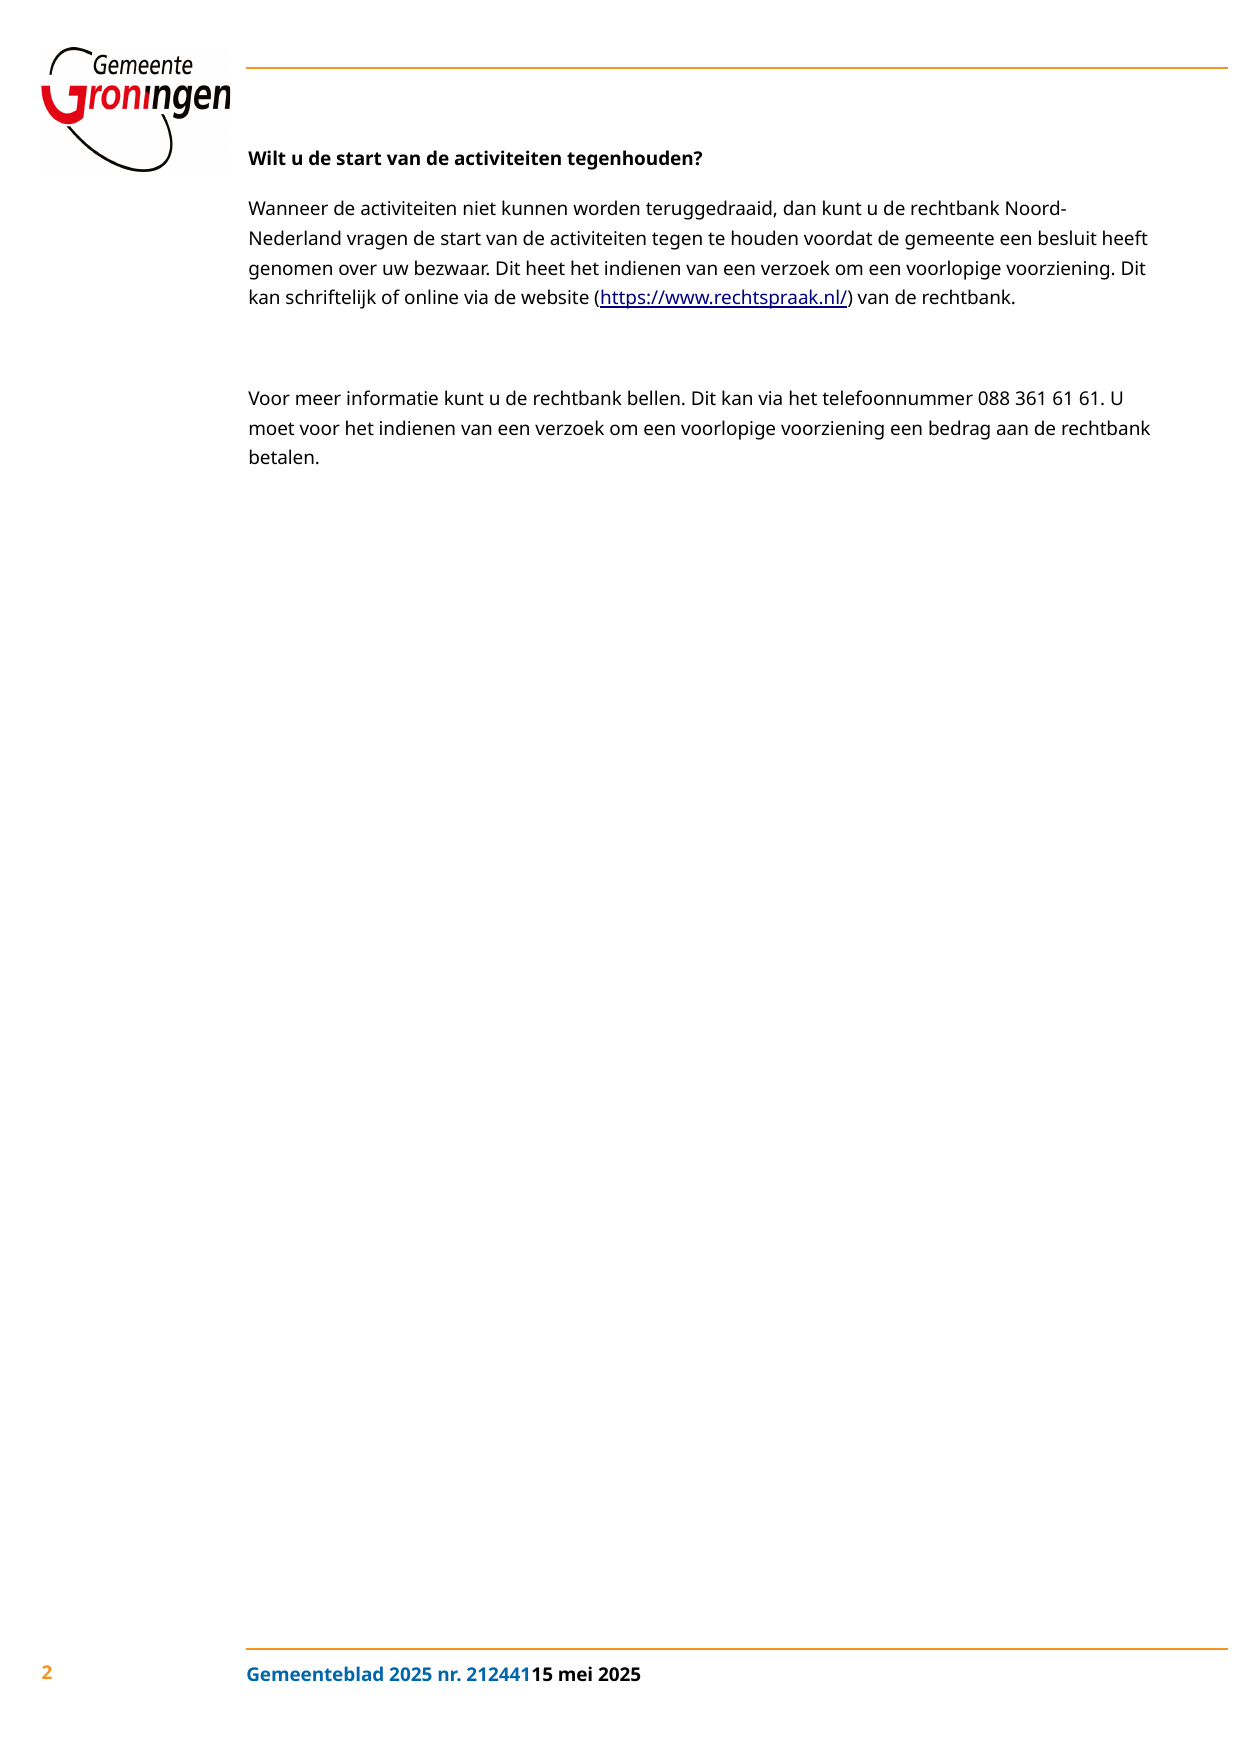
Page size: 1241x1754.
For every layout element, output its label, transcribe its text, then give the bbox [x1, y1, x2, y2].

text Wilt u de start van de activiteiten tegenhouden? [248, 145, 1152, 171]
text Voor meer informatie kunt u de rechtbank bellen. Dit kan via het telefoonnummer 088 361 61 61. U moet voor het indienen van een verzoek om een voorlopige voorziening een bedrag aan de rechtbank betalen. [248, 385, 1152, 470]
text Wanneer de activiteiten niet kunnen worden teruggedraaid, dan kunt u de rechtbank Noord-Nederland vragen de start van de activiteiten tegen te houden voordat de gemeente een besluit heeft genomen over uw bezwaar. Dit heet het indienen van een verzoek om een voorlopige voorziening. Dit kan schriftelijk of online via de website (https://www.rechtspraak.nl/) van de rechtbank. [248, 196, 1152, 310]
picture [41, 47, 231, 172]
